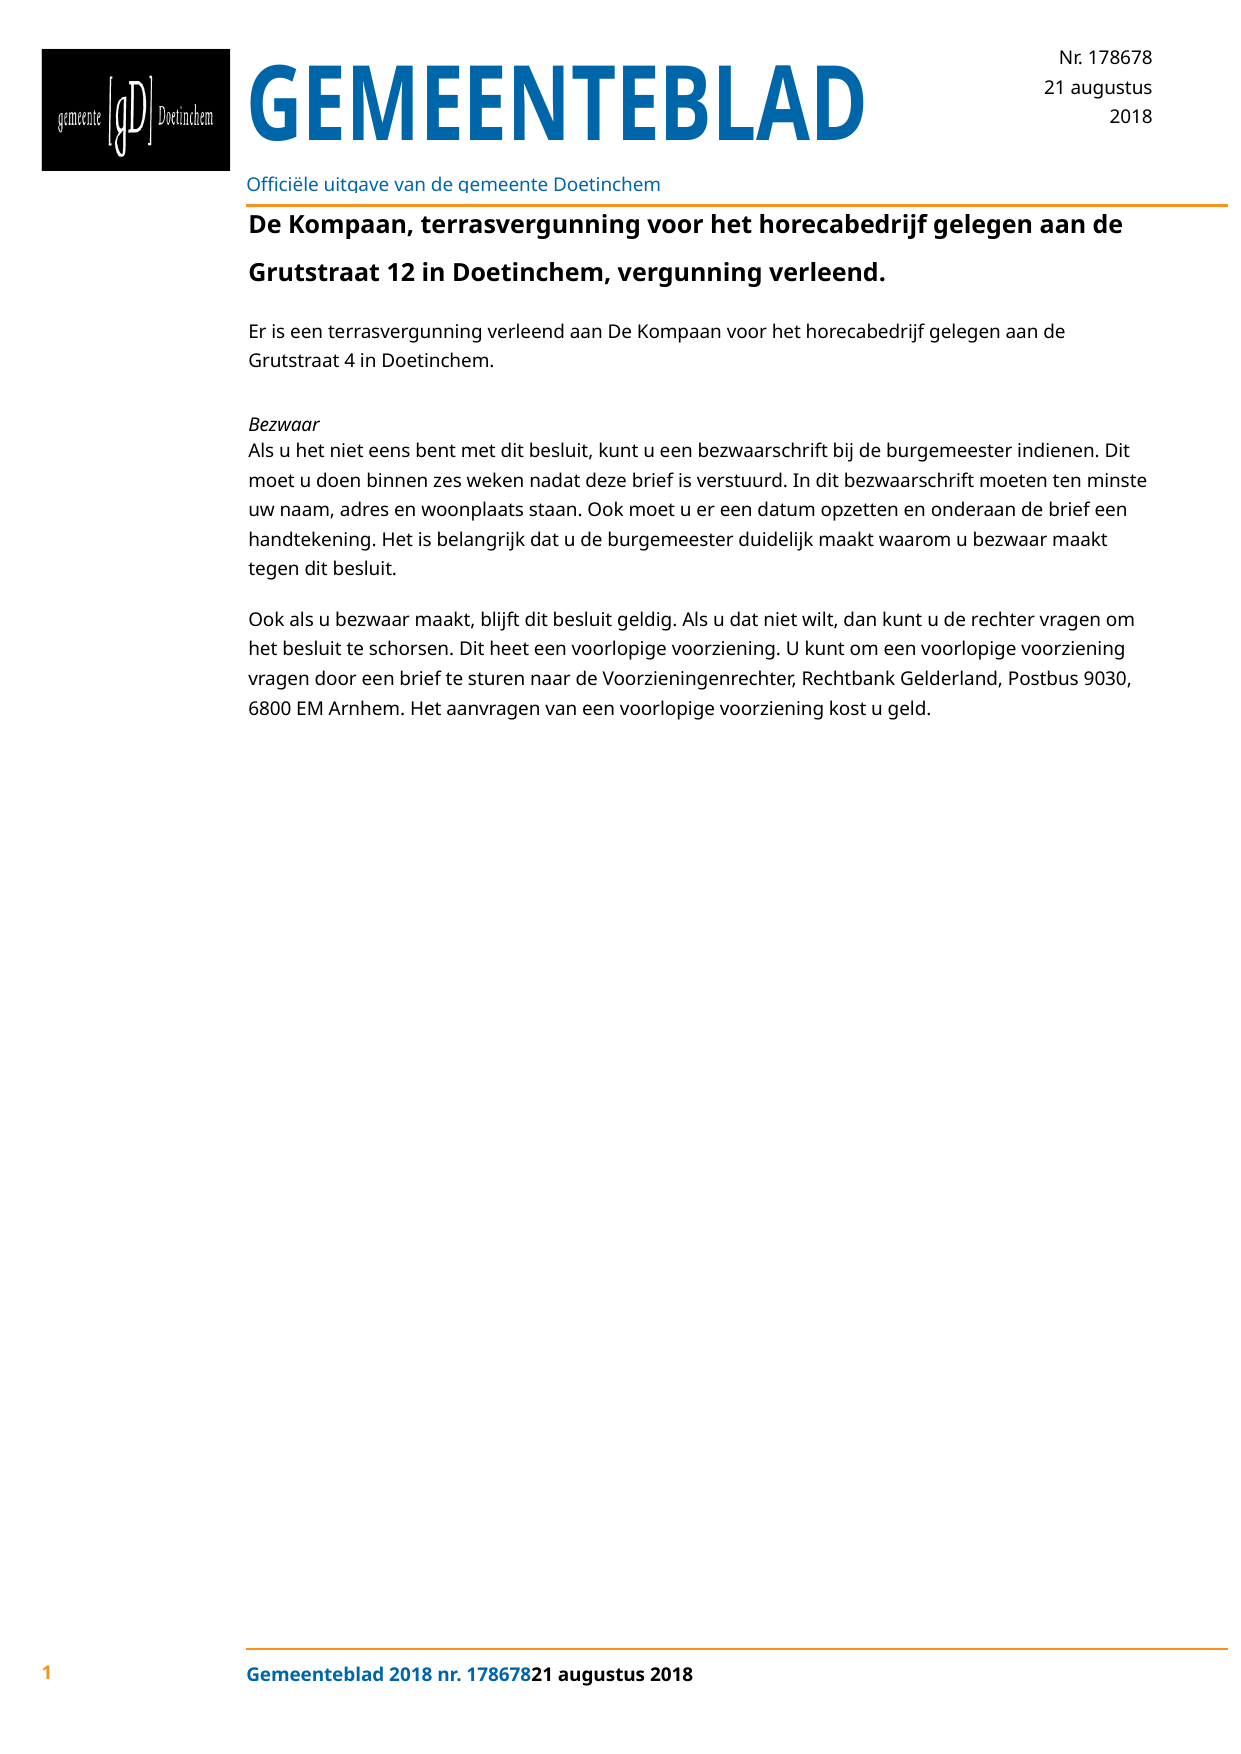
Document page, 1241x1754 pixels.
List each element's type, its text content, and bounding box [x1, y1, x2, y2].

picture [41, 47, 231, 172]
text Als u het niet eens bent met dit besluit, kunt u een bezwaarschrift bij de burgemeester indienen. Dit moet u doen binnen zes weken nadat deze brief is verstuurd. In dit bezwaarschrift moeten ten minste uw naam, adres en woonplaats staan. Ook moet u er een datum opzetten en onderaan de brief een handtekening. Het is belangrijk dat u de burgemeester duidelijk maakt waarom u bezwaar maakt tegen dit besluit. [248, 437, 1152, 581]
text De Kompaan, terrasvergunning voor het horecabedrijf gelegen aan de Grutstraat 12 in Doetinchem, vergunning verleend. [248, 207, 1152, 288]
text Er is een terrasvergunning verleend aan De Kompaan voor het horecabedrijf gelegen aan de Grutstraat 4 in Doetinchem. [248, 318, 1152, 373]
text Bezwaar [248, 411, 1152, 437]
text Ook als u bezwaar maakt, blijft dit besluit geldig. Als u dat niet wilt, dan kunt u de rechter vragen om het besluit te schorsen. Dit heet een voorlopige voorziening. U kunt om een voorlopige voorziening vragen door een brief te sturen naar de Voorzieningenrechter, Rechtbank Gelderland, Postbus 9030, 6800 EM Arnhem. Het aanvragen van een voorlopige voorziening kost u geld. [248, 606, 1152, 720]
